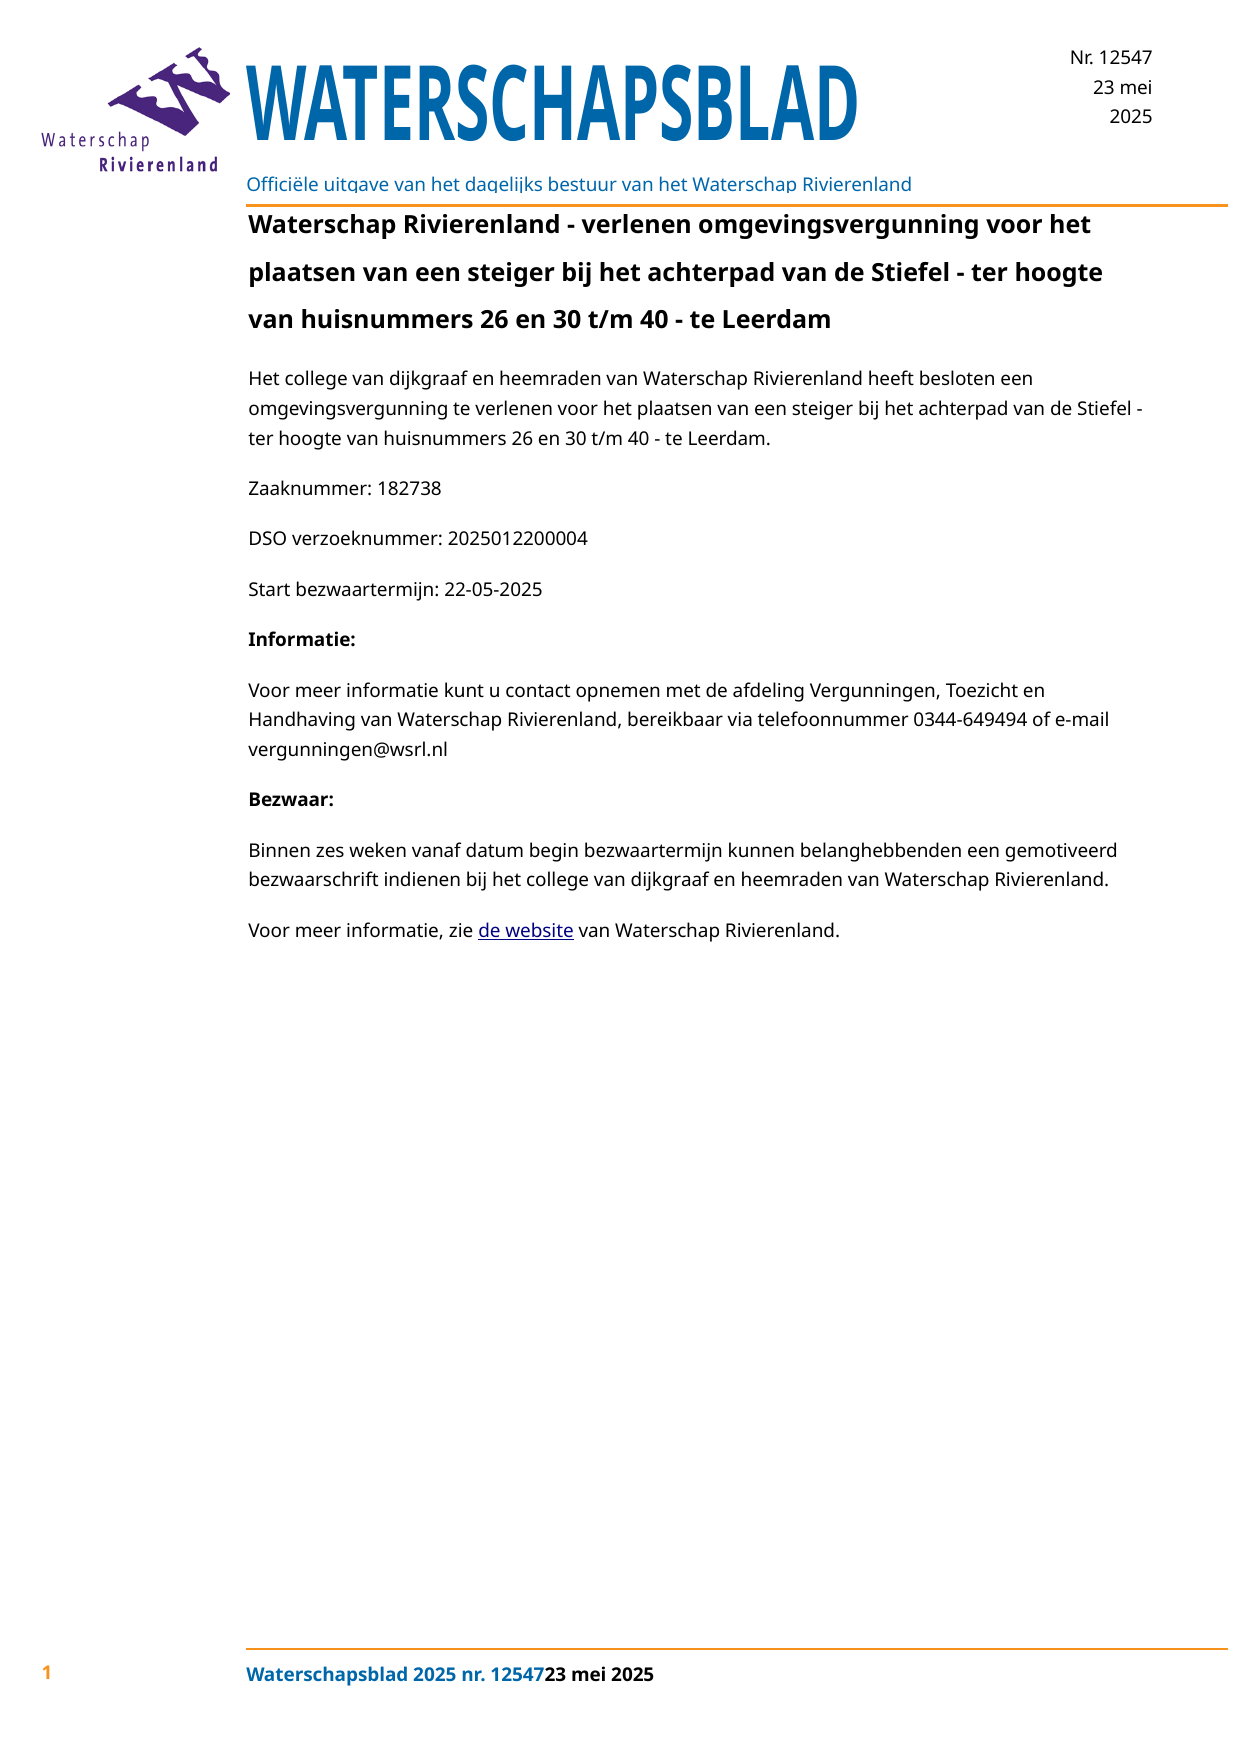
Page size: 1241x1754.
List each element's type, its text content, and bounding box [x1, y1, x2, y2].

picture [41, 47, 231, 172]
text Binnen zes weken vanaf datum begin bezwaartermijn kunnen belanghebbenden een gemotiveerd bezwaarschrift indienen bij het college van dijkgraaf en heemraden van Waterschap Rivierenland. [248, 837, 1152, 892]
text Voor meer informatie kunt u contact opnemen met de afdeling Vergunningen, Toezicht en Handhaving van Waterschap Rivierenland, bereikbaar via telefoonnummer 0344-649494 of e-mail vergunningen@wsrl.nl [248, 677, 1152, 762]
text Het college van dijkgraaf en heemraden van Waterschap Rivierenland heeft besloten een omgevingsvergunning te verlenen voor het plaatsen van een steiger bij het achterpad van de Stiefel - ter hoogte van huisnummers 26 en 30 t/m 40 - te Leerdam. [248, 366, 1152, 450]
text Start bezwaartermijn: 22-05-2025 [248, 576, 1152, 602]
text Informatie: [248, 626, 1152, 652]
text Voor meer informatie, zie de website van Waterschap Rivierenland. [248, 917, 1152, 942]
text Bezwaar: [248, 786, 1152, 812]
text Zaaknummer: 182738 [248, 475, 1152, 501]
text DSO verzoeknummer: 2025012200004 [248, 526, 1152, 551]
text Waterschap Rivierenland - verlenen omgevingsvergunning voor het plaatsen van een steiger bij het achterpad van de Stiefel - ter hoogte van huisnummers 26 en 30 t/m 40 - te Leerdam [248, 207, 1152, 336]
